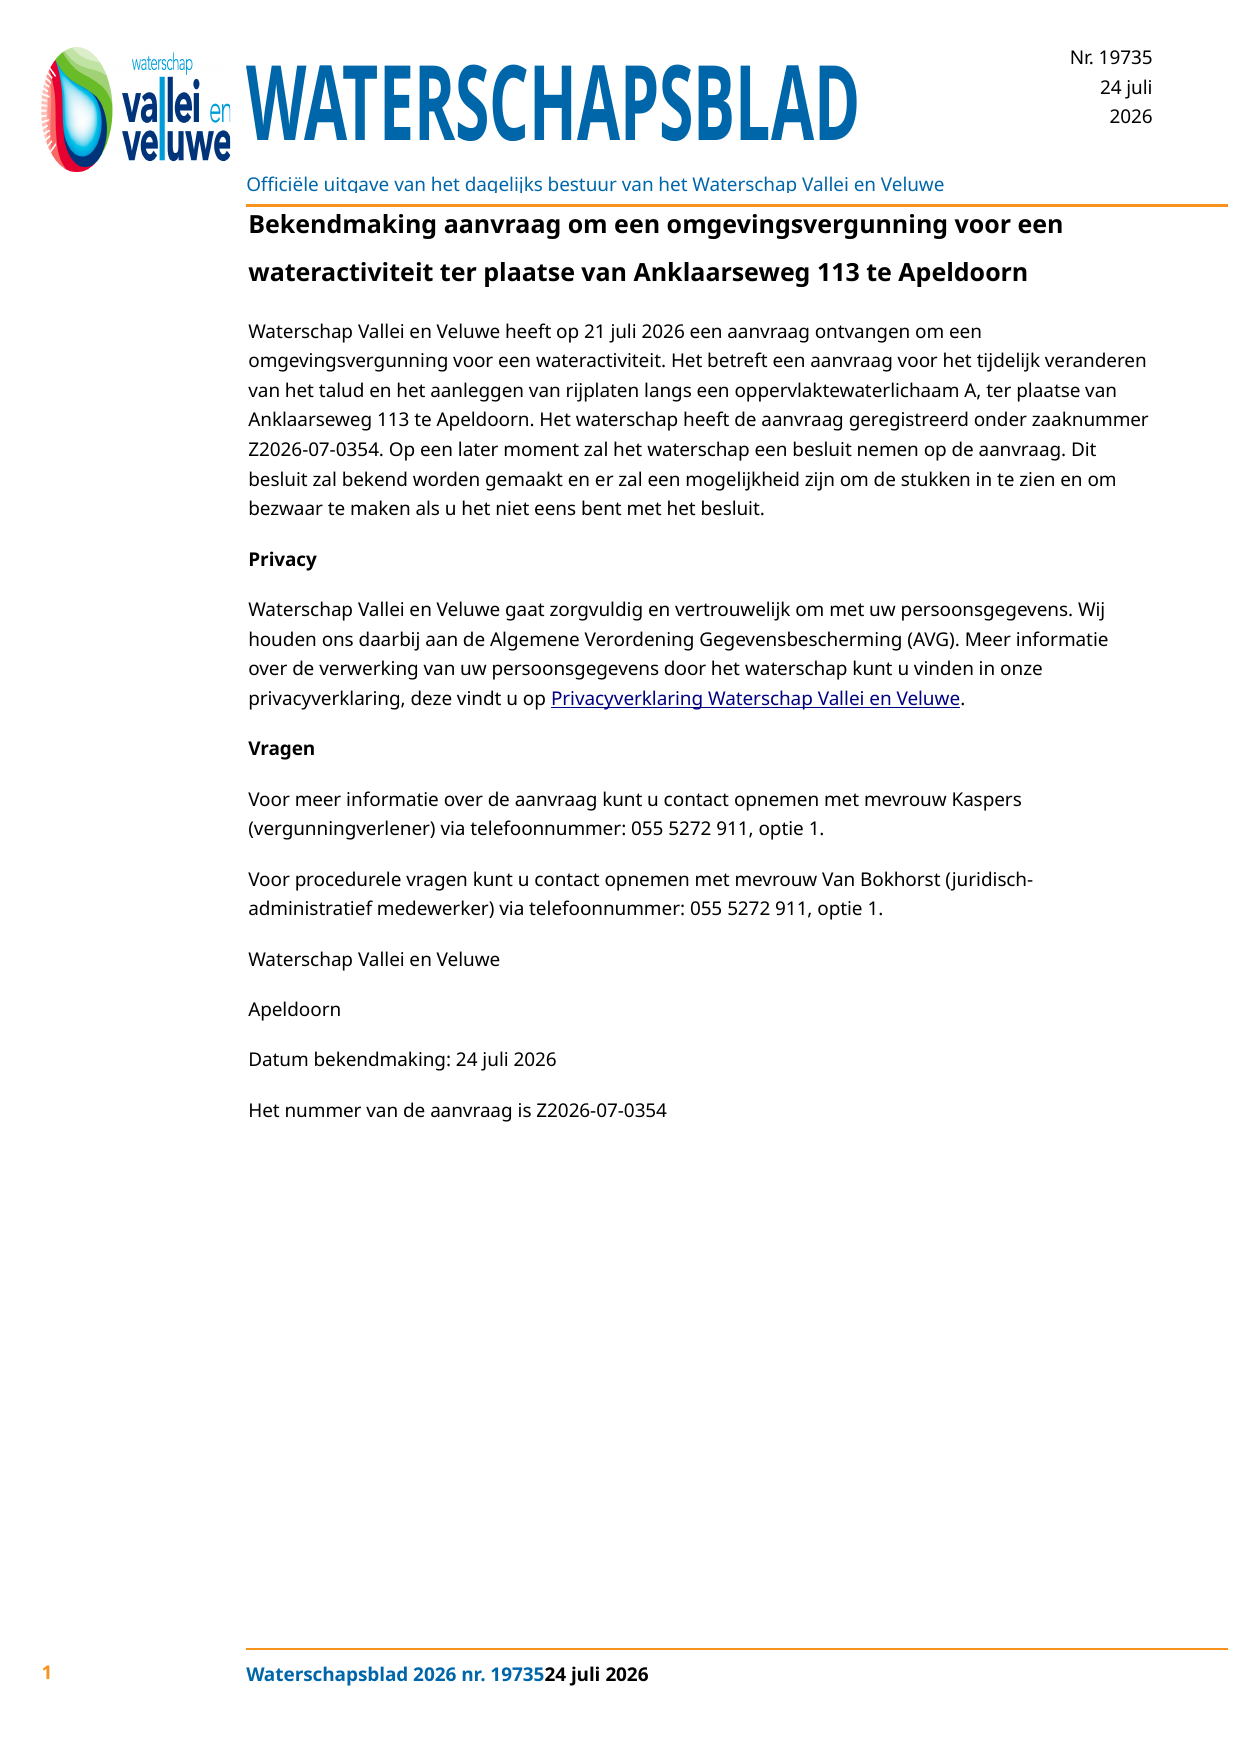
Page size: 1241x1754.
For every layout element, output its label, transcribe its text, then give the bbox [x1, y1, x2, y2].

text Apeldoorn [248, 996, 1152, 1022]
text Voor procedurele vragen kunt u contact opnemen met mevrouw Van Bokhorst (juridisch-administratief medewerker) via telefoonnummer: 055 5272 911, optie 1. [248, 866, 1152, 921]
text Waterschap Vallei en Veluwe gaat zorgvuldig en vertrouwelijk om met uw persoonsgegevens. Wij houden ons daarbij aan de Algemene Verordening Gegevensbescherming (AVG). Meer informatie over de verwerking van uw persoonsgegevens door het waterschap kunt u vinden in onze privacyverklaring, deze vindt u op Privacyverklaring Waterschap Vallei en Veluwe. [248, 596, 1152, 711]
picture [41, 47, 231, 172]
text Vragen [248, 735, 1152, 761]
text Bekendmaking aanvraag om een omgevingsvergunning voor een wateractiviteit ter plaatse van Anklaarseweg 113 te Apeldoorn [248, 207, 1152, 288]
text Het nummer van de aanvraag is Z2026-07-0354 [248, 1097, 1152, 1123]
text Waterschap Vallei en Veluwe heeft op 21 juli 2026 een aanvraag ontvangen om een omgevingsvergunning voor een wateractiviteit. Het betreft een aanvraag voor het tijdelijk veranderen van het talud en het aanleggen van rijplaten langs een oppervlaktewaterlichaam A, ter plaatse van Anklaarseweg 113 te Apeldoorn. Het waterschap heeft de aanvraag geregistreerd onder zaaknummer Z2026-07-0354. Op een later moment zal het waterschap een besluit nemen op de aanvraag. Dit besluit zal bekend worden gemaakt en er zal een mogelijkheid zijn om de stukken in te zien en om bezwaar te maken als u het niet eens bent met het besluit. [248, 318, 1152, 521]
text Voor meer informatie over de aanvraag kunt u contact opnemen met mevrouw Kaspers (vergunningverlener) via telefoonnummer: 055 5272 911, optie 1. [248, 786, 1152, 841]
text Waterschap Vallei en Veluwe [248, 946, 1152, 972]
text Datum bekendmaking: 24 juli 2026 [248, 1047, 1152, 1072]
text Privacy [248, 546, 1152, 572]
